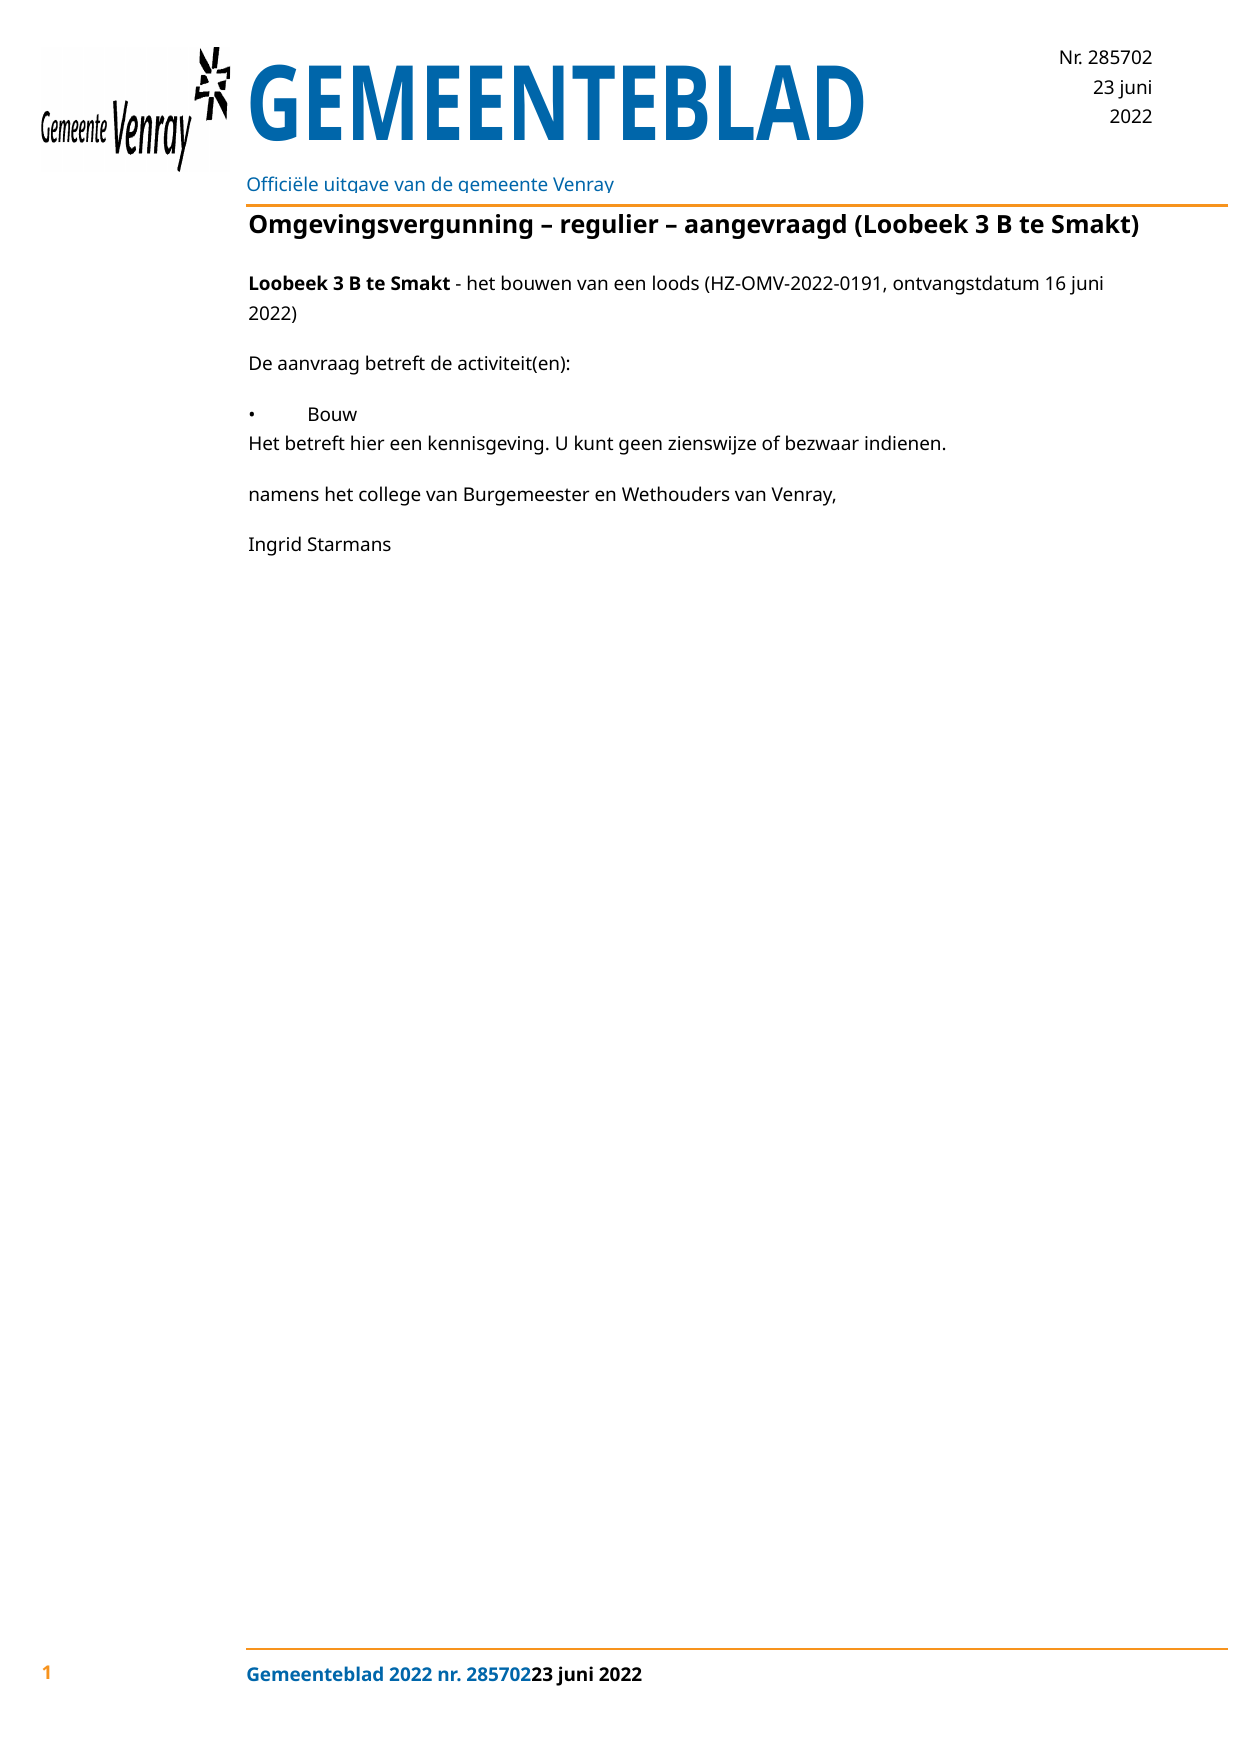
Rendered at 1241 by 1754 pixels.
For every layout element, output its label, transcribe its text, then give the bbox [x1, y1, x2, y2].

text namens het college van Burgemeester en Wethouders van Venray, [248, 481, 1152, 506]
picture [41, 47, 231, 172]
text Loobeek 3 B te Smakt - het bouwen van een loods (HZ-OMV-2022-0191, ontvangstdatum 16 juni 2022) [248, 270, 1152, 326]
text Omgevingsvergunning – regulier – aangevraagd (Loobeek 3 B te Smakt) [248, 207, 1152, 241]
text Het betreft hier een kennisgeving. U kunt geen zienswijze of bezwaar indienen. [248, 430, 1152, 456]
text Ingrid Starmans [248, 531, 1152, 557]
list Bouw [248, 401, 1152, 426]
text De aanvraag betreft de activiteit(en): [248, 350, 1152, 376]
